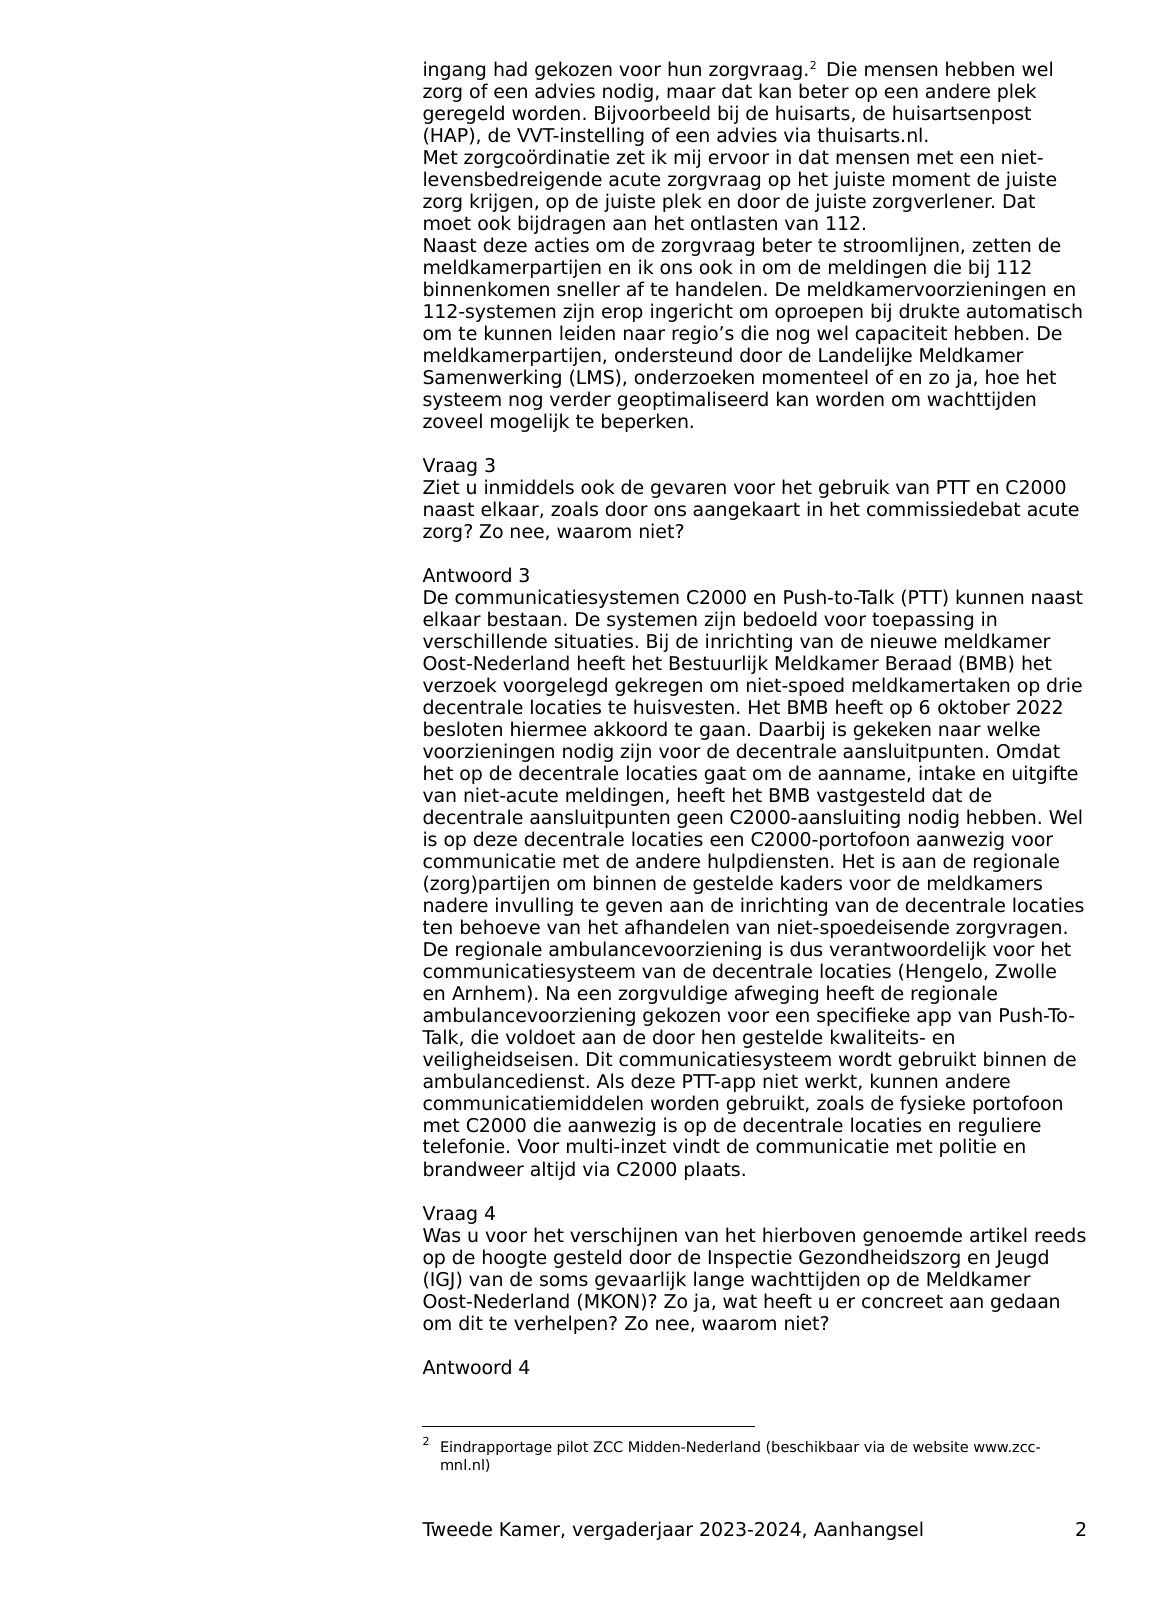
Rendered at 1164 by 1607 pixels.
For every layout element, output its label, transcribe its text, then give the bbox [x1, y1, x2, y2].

text Was u voor het verschijnen van het hierboven genoemde artikel reeds op de hoogte gesteld door de Inspectie Gezondheidszorg en Jeugd (IGJ) van de soms gevaarlijk lange wachttijden op de Meldkamer Oost-Nederland (MKON)? Zo ja, wat heeft u er concreet aan gedaan om dit te verhelpen? Zo nee, waarom niet? [422, 1224, 1087, 1334]
text De communicatiesystemen C2000 en Push-to-Talk (PTT) kunnen naast elkaar bestaan. De systemen zijn bedoeld voor toepassing in verschillende situaties. Bij de inrichting van de nieuwe meldkamer Oost-Nederland heeft het Bestuurlijk Meldkamer Beraad (BMB) het verzoek voorgelegd gekregen om niet-spoed meldkamertaken op drie decentrale locaties te huisvesten. Het BMB heeft op 6 oktober 2022 besloten hiermee akkoord te gaan. Daarbij is gekeken naar welke voorzieningen nodig zijn voor de decentrale aansluitpunten. Omdat het op de decentrale locaties gaat om de aanname, intake en uitgifte van niet-acute meldingen, heeft het BMB vastgesteld dat de decentrale aansluitpunten geen C2000-aansluiting nodig hebben. Wel is op deze decentrale locaties een C2000-portofoon aanwezig voor communicatie met de andere hulpdiensten. Het is aan de regionale (zorg)partijen om binnen de gestelde kaders voor de meldkamers nadere invulling te geven aan de inrichting van de decentrale locaties ten behoeve van het afhandelen van niet-spoedeisende zorgvragen. De regionale ambulancevoorziening is dus verantwoordelijk voor het communicatiesysteem van de decentrale locaties (Hengelo, Zwolle en Arnhem). Na een zorgvuldige afweging heeft de regionale ambulancevoorziening gekozen voor een specifieke app van Push-To-Talk, die voldoet aan de door hen gestelde kwaliteits- en veiligheidseisen. Dit communicatiesysteem wordt gebruikt binnen de ambulancedienst. Als deze PTT-app niet werkt, kunnen andere communicatiemiddelen worden gebruikt, zoals de fysieke portofoon met C2000 die aanwezig is op de decentrale locaties en reguliere telefonie. Voor multi-inzet vindt de communicatie met politie en brandweer altijd via C2000 plaats. [422, 587, 1087, 1180]
text Vraag 4 [422, 1203, 1087, 1224]
text Antwoord 4 [422, 1357, 1087, 1379]
text Naast deze acties om de zorgvraag beter te stroomlijnen, zetten de meldkamerpartijen en ik ons ook in om de meldingen die bij 112 binnenkomen sneller af te handelen. De meldkamervoorzieningen en 112-systemen zijn erop ingericht om oproepen bij drukte automatisch om te kunnen leiden naar regio’s die nog wel capaciteit hebben. De meldkamerpartijen, ondersteund door de Landelijke Meldkamer Samenwerking (LMS), onderzoeken momenteel of en zo ja, hoe het systeem nog verder geoptimaliseerd kan worden om wachttijden zoveel mogelijk te beperken. [422, 235, 1087, 433]
text Vraag 3 [422, 455, 1087, 477]
text ingang had gekozen voor hun zorgvraag. Die mensen hebben wel zorg of een advies nodig, maar dat kan beter op een andere plek geregeld worden. Bijvoorbeeld bij de huisarts, de huisartsenpost (HAP), de VVT-instelling of een advies via thuisarts.nl. [422, 59, 1087, 147]
text Met zorgcoördinatie zet ik mij ervoor in dat mensen met een niet-levensbedreigende acute zorgvraag op het juiste moment de juiste zorg krijgen, op de juiste plek en door de juiste zorgverlener. Dat moet ook bijdragen aan het ontlasten van 112. [422, 147, 1087, 235]
text Antwoord 3 [422, 565, 1087, 587]
text Ziet u inmiddels ook de gevaren voor het gebruik van PTT en C2000 naast elkaar, zoals door ons aangekaart in het commissiedebat acute zorg? Zo nee, waarom niet? [422, 477, 1087, 543]
text Eindrapportage pilot ZCC Midden-Nederland (beschikbaar via de website www.zcc-mnl.nl) [422, 1435, 1087, 1474]
